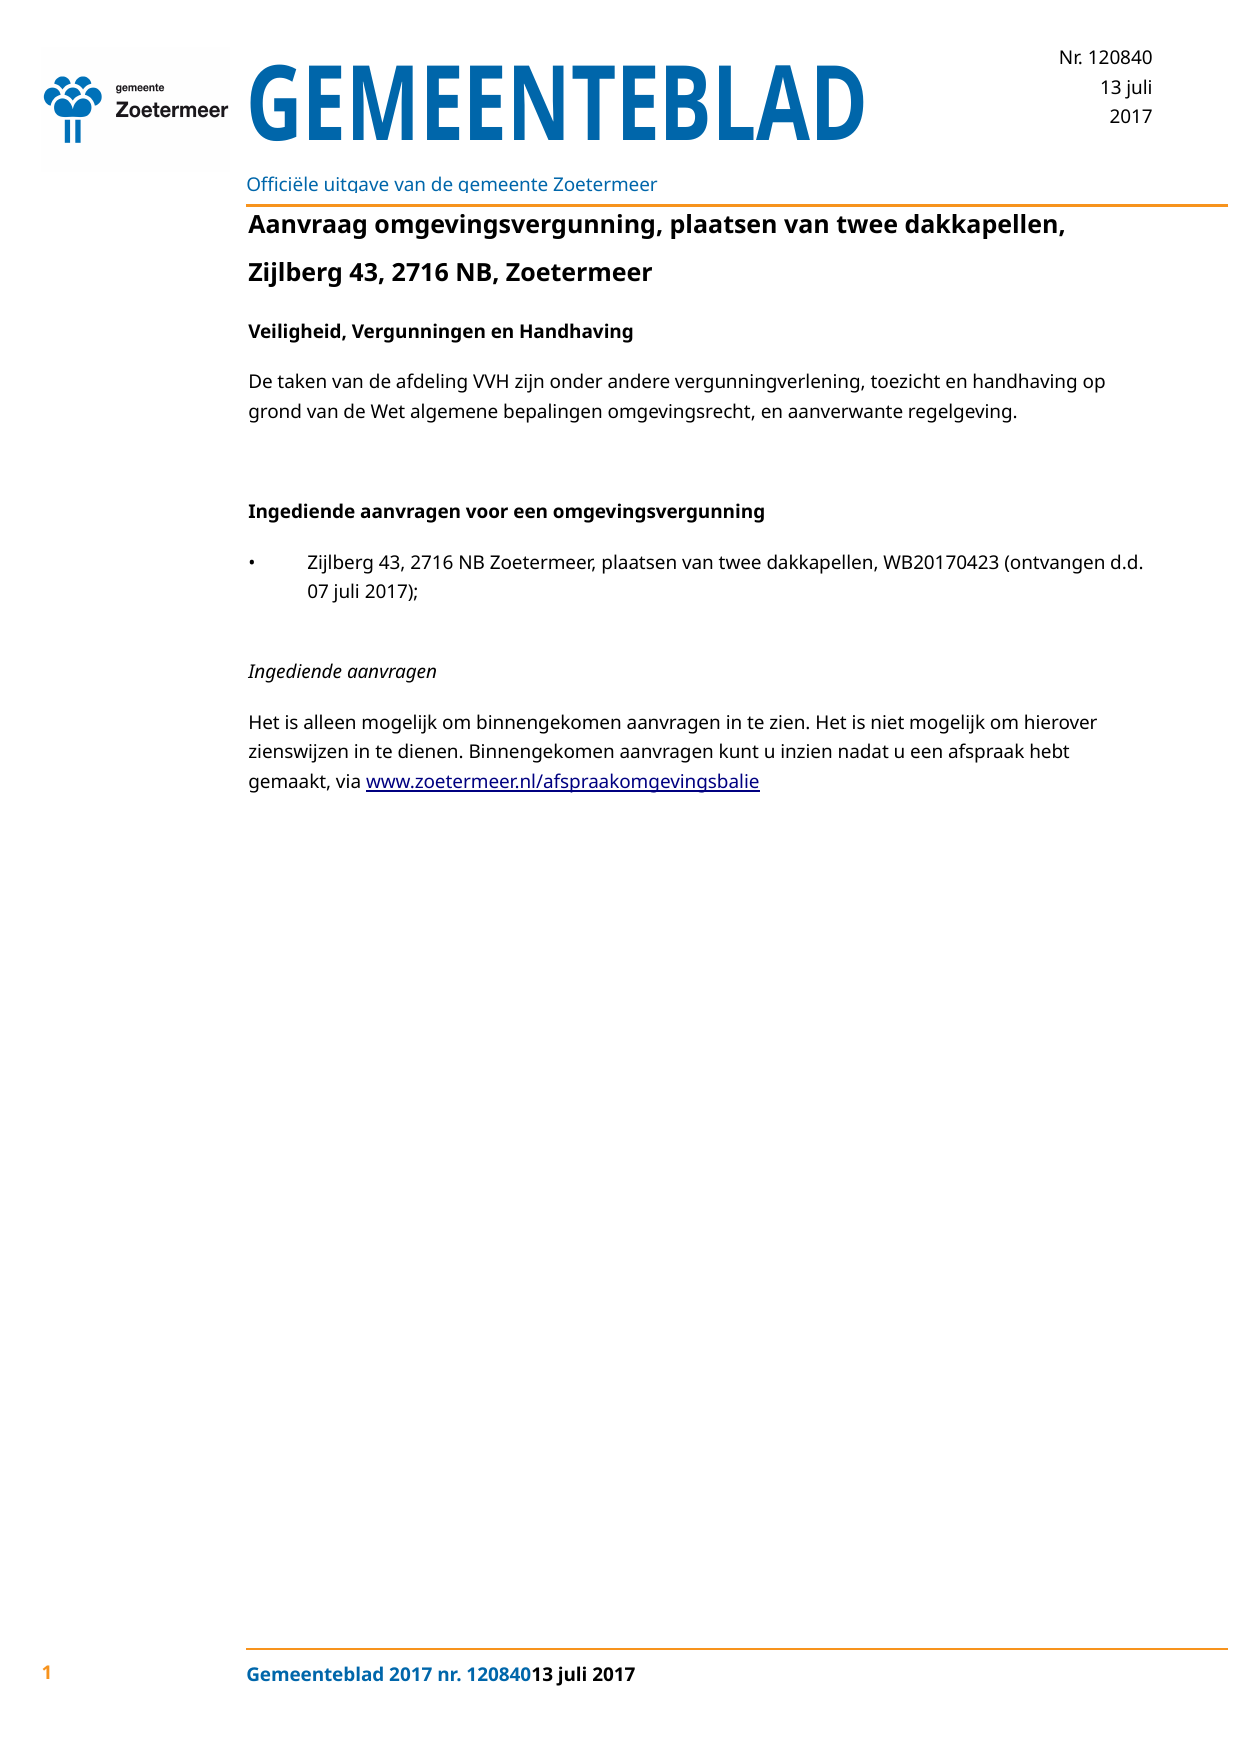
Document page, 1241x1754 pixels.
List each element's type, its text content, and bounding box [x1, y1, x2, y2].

list Zijlberg 43, 2716 NB Zoetermeer, plaatsen van twee dakkapellen, WB20170423 (ontvangen d.d. 07 juli 2017); [248, 549, 1152, 604]
text Veiligheid, Vergunningen en Handhaving [248, 318, 1152, 344]
text Het is alleen mogelijk om binnengekomen aanvragen in te zien. Het is niet mogelijk om hierover zienswijzen in te dienen. Binnengekomen aanvragen kunt u inzien nadat u een afspraak hebt gemaakt, via www.zoetermeer.nl/afspraakomgevingsbalie [248, 709, 1152, 794]
text De taken van de afdeling VVH zijn onder andere vergunningverlening, toezicht en handhaving op grond van de Wet algemene bepalingen omgevingsrecht, en aanverwante regelgeving. [248, 368, 1152, 424]
text Ingediende aanvragen voor een omgevingsvergunning [248, 499, 1152, 524]
text Ingediende aanvragen [248, 659, 1152, 684]
text Aanvraag omgevingsvergunning, plaatsen van twee dakkapellen, Zijlberg 43, 2716 NB, Zoetermeer [248, 207, 1152, 288]
picture [41, 47, 231, 172]
